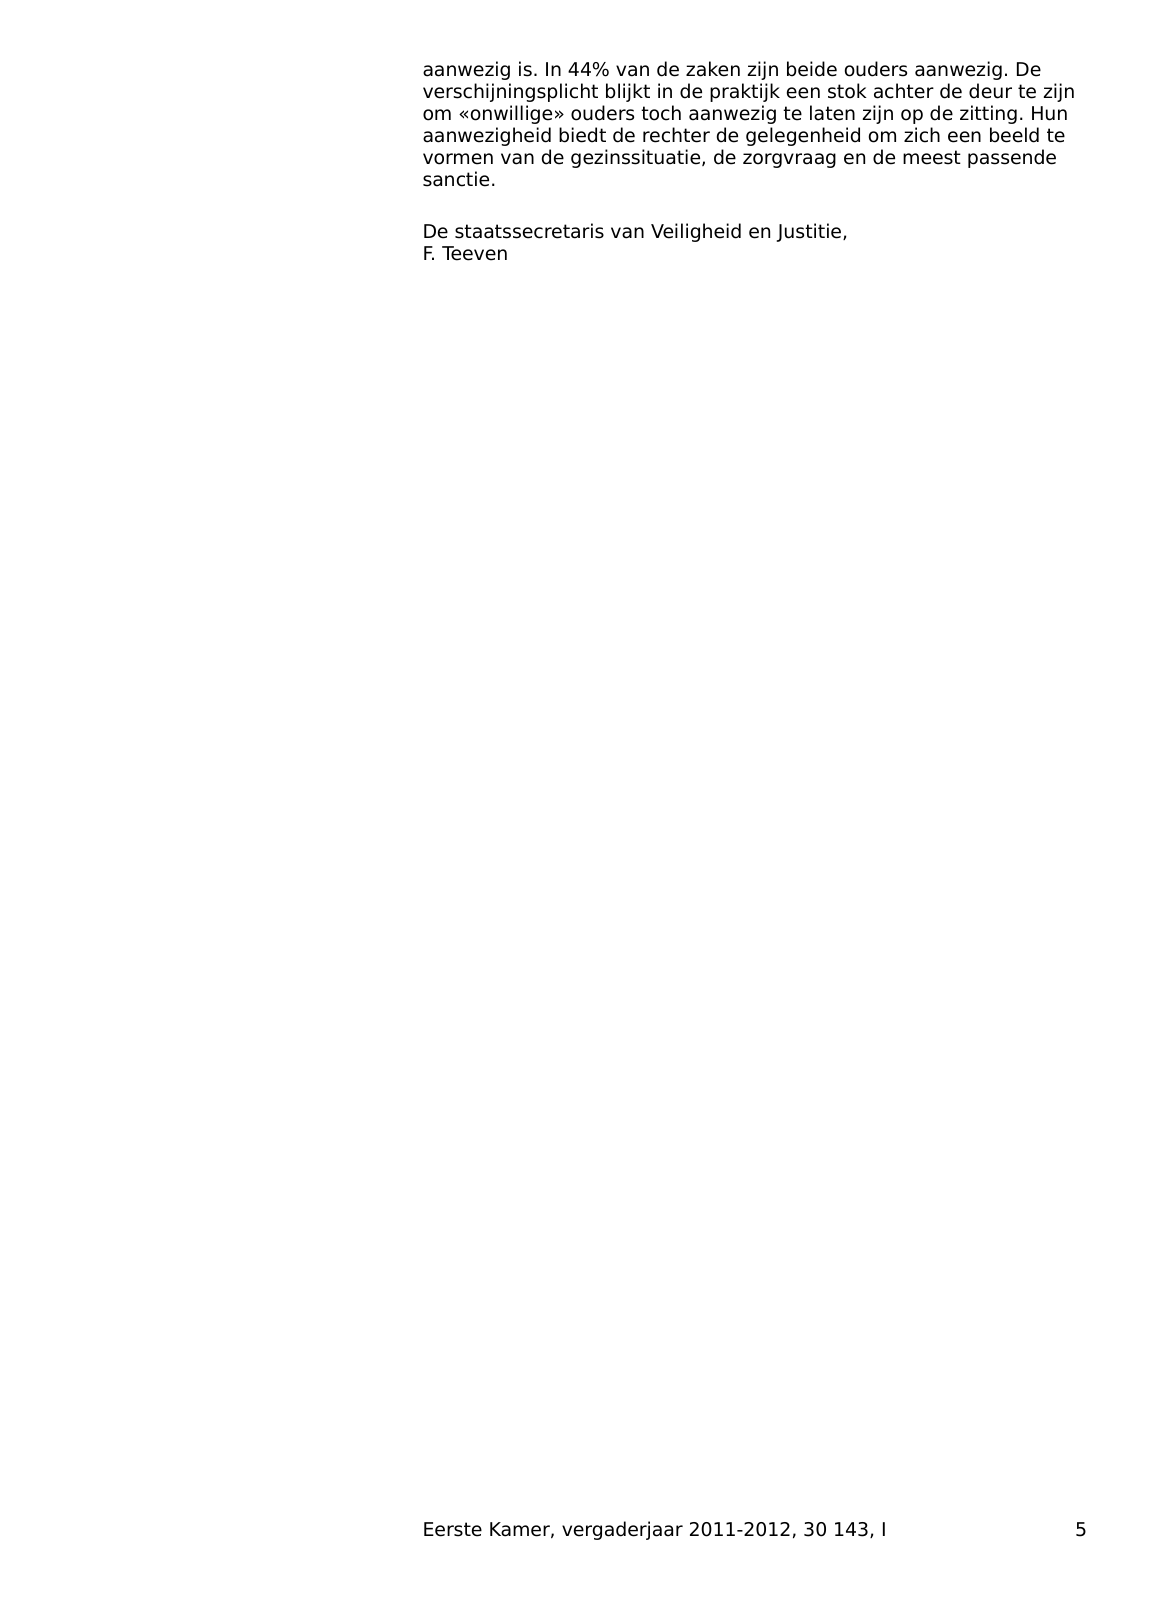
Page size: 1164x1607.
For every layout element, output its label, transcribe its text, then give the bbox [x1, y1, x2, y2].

text De staatssecretaris van Veiligheid en Justitie, F. Teeven [422, 221, 1087, 265]
text aanwezig is. In 44% van de zaken zijn beide ouders aanwezig. De verschijningsplicht blijkt in de praktijk een stok achter de deur te zijn om «onwillige» ouders toch aanwezig te laten zijn op de zitting. Hun aanwezigheid biedt de rechter de gelegenheid om zich een beeld te vormen van de gezinssituatie, de zorgvraag en de meest passende sanctie. [422, 59, 1087, 191]
